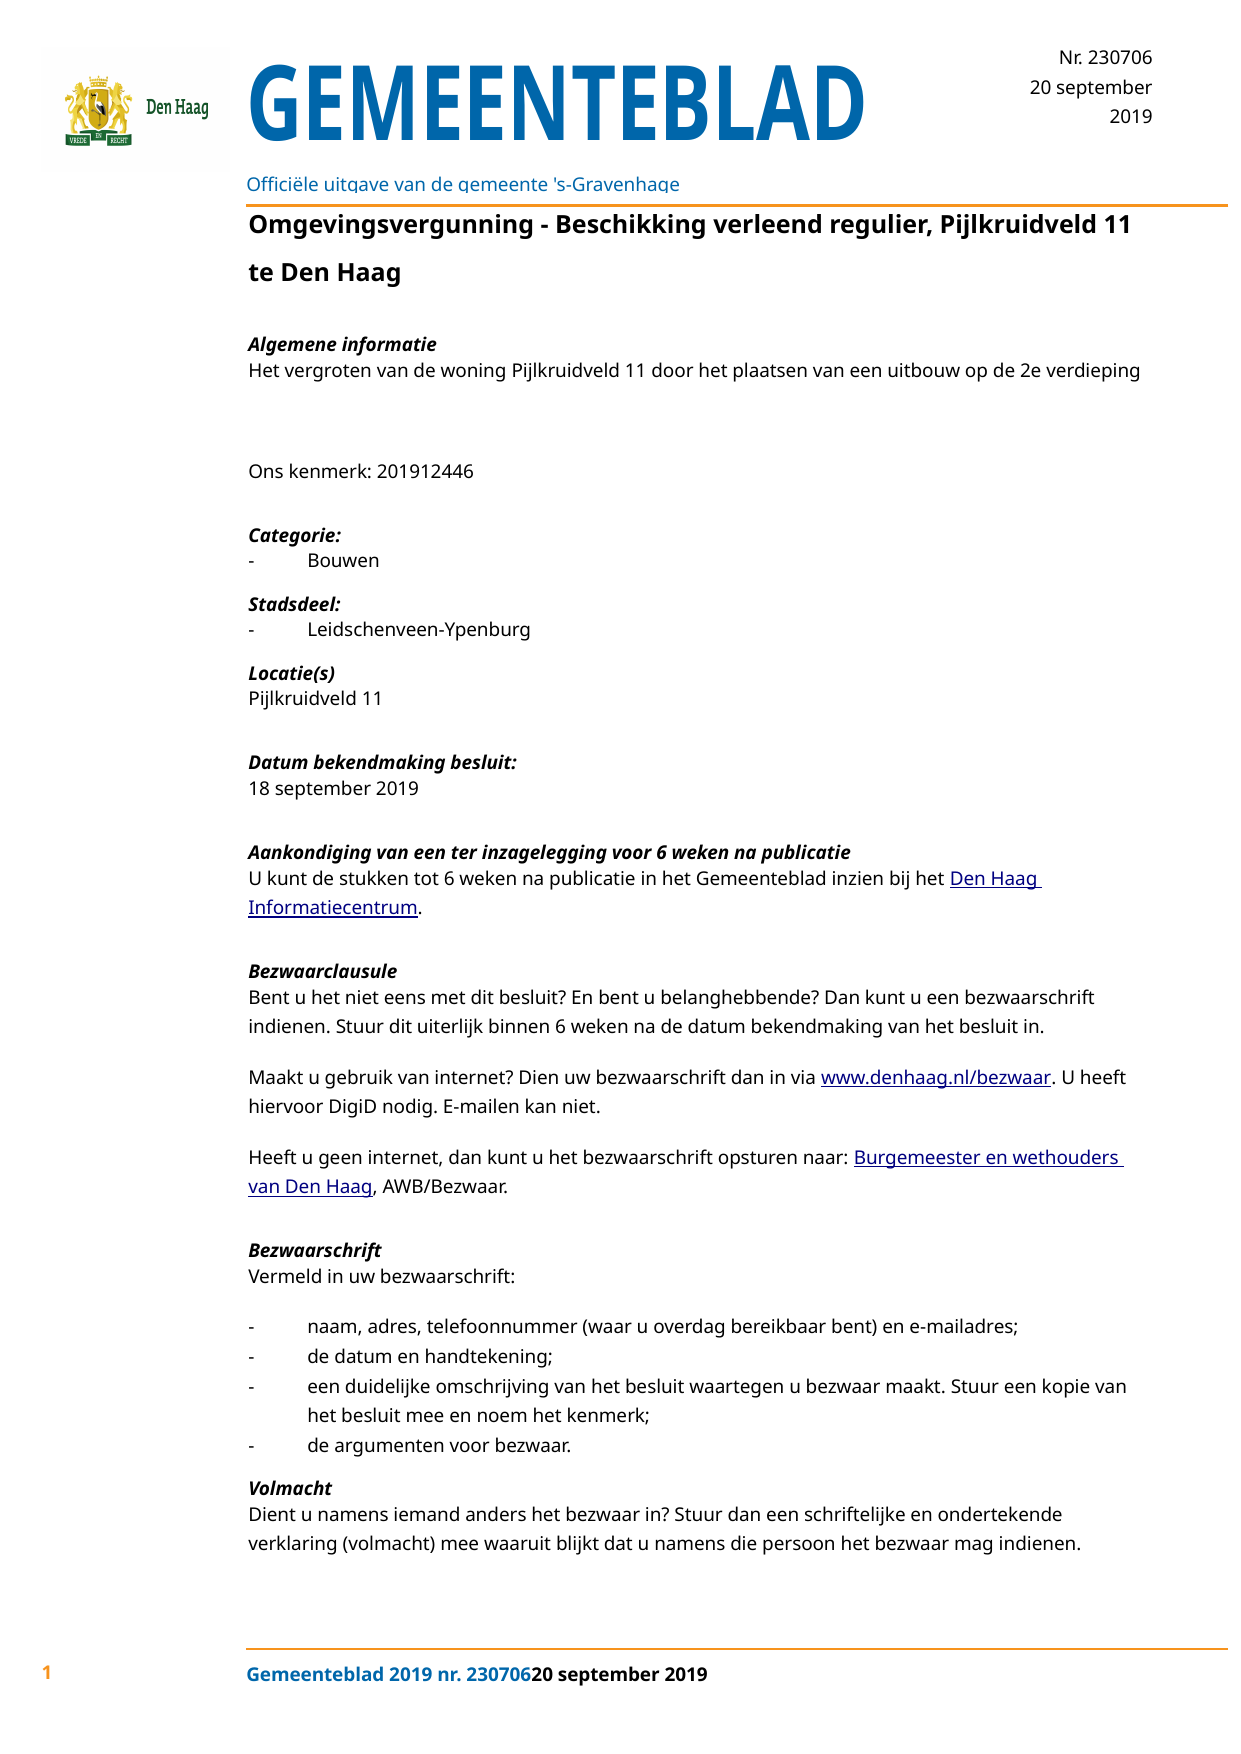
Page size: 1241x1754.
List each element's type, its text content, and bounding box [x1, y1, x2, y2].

text Aankondiging van een ter inzagelegging voor 6 weken na publicatie [248, 839, 1152, 865]
picture [41, 47, 231, 172]
text Bezwaarclausule [248, 958, 1152, 984]
text Bent u het niet eens met dit besluit? En bent u belanghebbende? Dan kunt u een bezwaarschrift indienen. Stuur dit uiterlijk binnen 6 weken na de datum bekendmaking van het besluit in. [248, 984, 1152, 1039]
text 18 september 2019 [248, 775, 1152, 801]
text Algemene informatie [248, 331, 1152, 357]
text Ons kenmerk: 201912446 [248, 458, 1152, 484]
text Categorie: [248, 522, 1152, 548]
text U kunt de stukken tot 6 weken na publicatie in het Gemeenteblad inzien bij het Den Haag Informatiecentrum. [248, 865, 1152, 920]
text Bezwaarschrift [248, 1238, 1152, 1263]
list Bouwen [248, 548, 1152, 573]
text Vermeld in uw bezwaarschrift: [248, 1263, 1152, 1289]
text Datum bekendmaking besluit: [248, 749, 1152, 775]
text Stadsdeel: [248, 591, 1152, 617]
list een duidelijke omschrijving van het besluit waartegen u bezwaar maakt. Stuur een kopie van het besluit mee en noem het kenmerk; [248, 1373, 1152, 1428]
text Pijlkruidveld 11 [248, 685, 1152, 711]
text Heeft u geen internet, dan kunt u het bezwaarschrift opsturen naar: Burgemeester en wethouders van Den Haag, AWB/Bezwaar. [248, 1144, 1152, 1199]
list de datum en handtekening; [248, 1343, 1152, 1369]
text Maakt u gebruik van internet? Dien uw bezwaarschrift dan in via www.denhaag.nl/bezwaar. U heeft hiervoor DigiD nodig. E-mailen kan niet. [248, 1064, 1152, 1119]
list Leidschenveen-Ypenburg [248, 617, 1152, 642]
list de argumenten voor bezwaar. [248, 1432, 1152, 1458]
text Locatie(s) [248, 660, 1152, 685]
list naam, adres, telefoonnummer (waar u overdag bereikbaar bent) en e-mailadres; [248, 1314, 1152, 1339]
text Omgevingsvergunning - Beschikking verleend regulier, Pijlkruidveld 11 te Den Haag [248, 207, 1152, 288]
text Het vergroten van de woning Pijlkruidveld 11 door het plaatsen van een uitbouw op de 2e verdieping [248, 357, 1152, 383]
text Volmacht [248, 1475, 1152, 1501]
text Dient u namens iemand anders het bezwaar in? Stuur dan een schriftelijke en ondertekende verklaring (volmacht) mee waaruit blijkt dat u namens die persoon het bezwaar mag indienen. [248, 1501, 1152, 1556]
